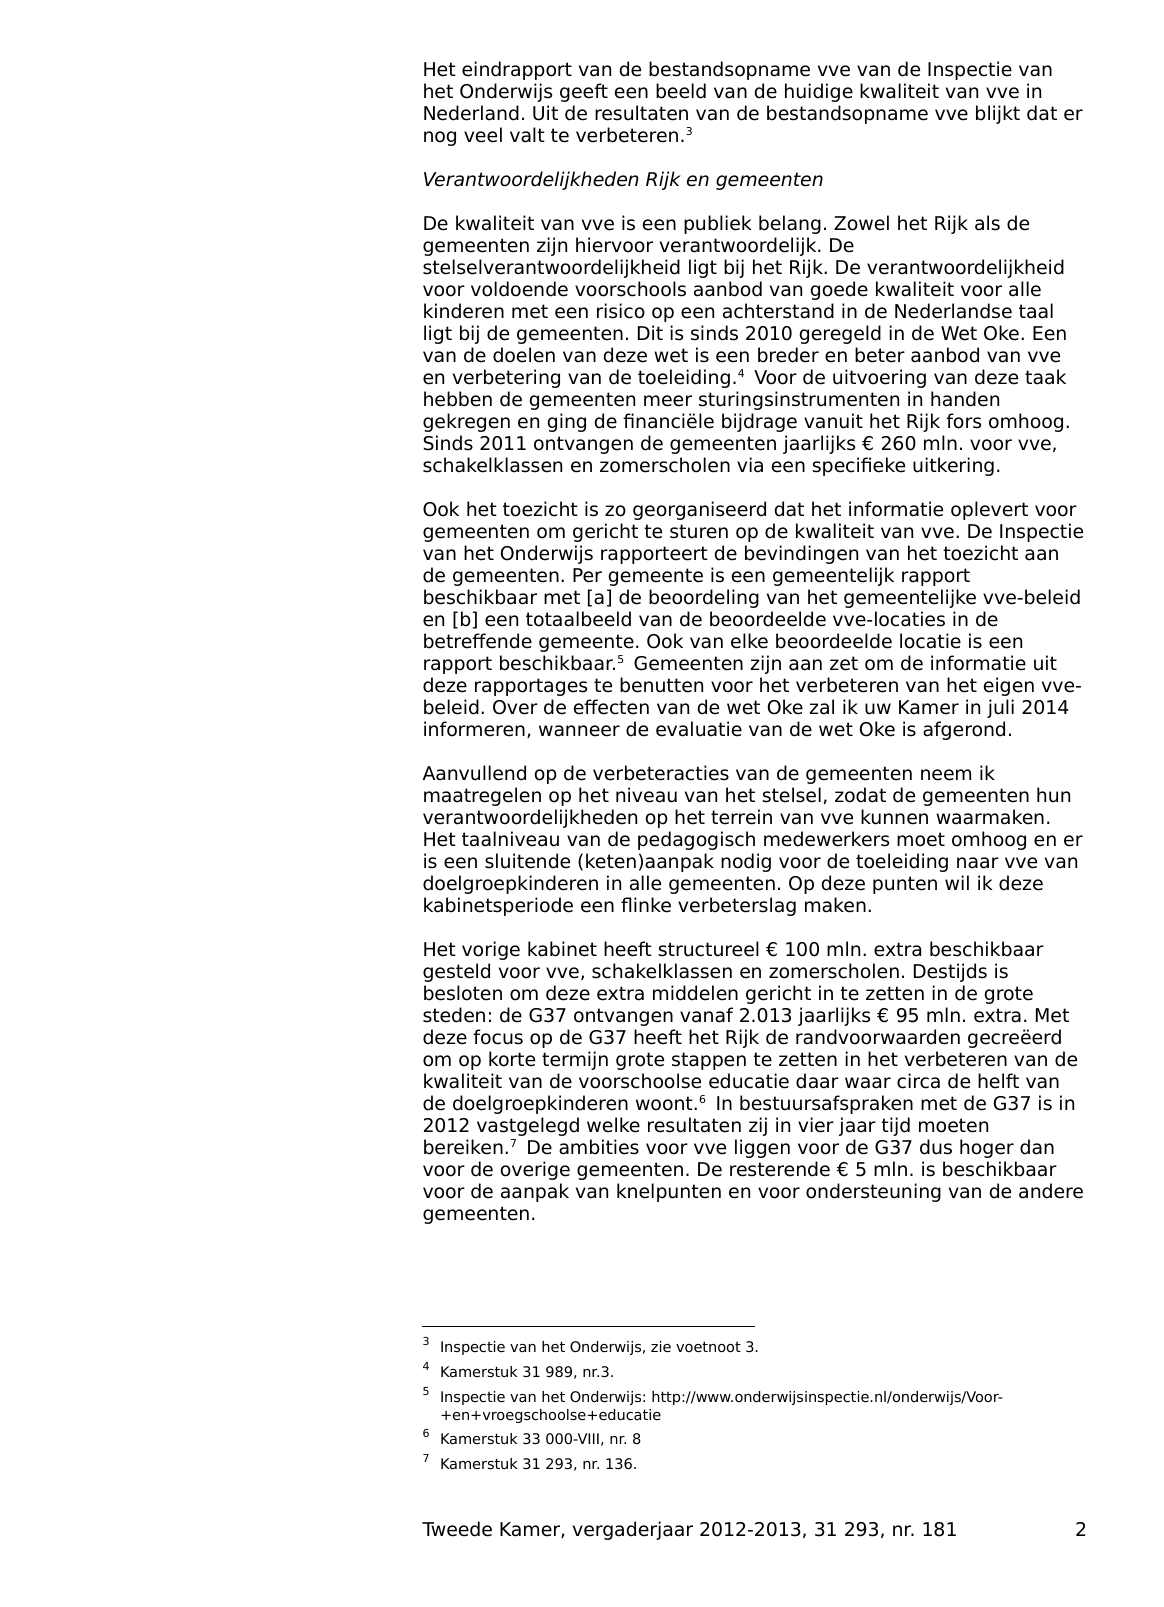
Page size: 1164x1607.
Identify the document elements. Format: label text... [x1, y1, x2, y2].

text Ook het toezicht is zo georganiseerd dat het informatie oplevert voor gemeenten om gericht te sturen op de kwaliteit van vve. De Inspectie van het Onderwijs rapporteert de bevindingen van het toezicht aan de gemeenten. Per gemeente is een gemeentelijk rapport beschikbaar met [a] de beoordeling van het gemeentelijke vve-beleid en [b] een totaalbeeld van de beoordeelde vve-locaties in de betreffende gemeente. Ook van elke beoordeelde locatie is een rapport beschikbaar. Gemeenten zijn aan zet om de informatie uit deze rapportages te benutten voor het verbeteren van het eigen vve-beleid. Over de effecten van de wet Oke zal ik uw Kamer in juli 2014 informeren, wanneer de evaluatie van de wet Oke is afgerond. [422, 499, 1087, 741]
text Kamerstuk 33 000-VIII, nr. 8 [422, 1427, 1087, 1449]
text Het eindrapport van de bestandsopname vve van de Inspectie van het Onderwijs geeft een beeld van de huidige kwaliteit van vve in Nederland. Uit de resultaten van de bestandsopname vve blijkt dat er nog veel valt te verbeteren. [422, 59, 1087, 147]
text Het vorige kabinet heeft structureel € 100 mln. extra beschikbaar gesteld voor vve, schakelklassen en zomerscholen. Destijds is besloten om deze extra middelen gericht in te zetten in de grote steden: de G37 ontvangen vanaf 2.013 jaarlijks € 95 mln. extra. Met deze focus op de G37 heeft het Rijk de randvoorwaarden gecreëerd om op korte termijn grote stappen te zetten in het verbeteren van de kwaliteit van de voorschoolse educatie daar waar circa de helft van de doelgroepkinderen woont. In bestuursafspraken met de G37 is in 2012 vastgelegd welke resultaten zij in vier jaar tijd moeten bereiken. De ambities voor vve liggen voor de G37 dus hoger dan voor de overige gemeenten. De resterende € 5 mln. is beschikbaar voor de aanpak van knelpunten en voor ondersteuning van de andere gemeenten. [422, 939, 1087, 1225]
text Kamerstuk 31 293, nr. 136. [422, 1452, 1087, 1474]
text Kamerstuk 31 989, nr.3. [422, 1360, 1087, 1382]
text Aanvullend op de verbeteracties van de gemeenten neem ik maatregelen op het niveau van het stelsel, zodat de gemeenten hun verantwoordelijkheden op het terrein van vve kunnen waarmaken. Het taalniveau van de pedagogisch medewerkers moet omhoog en er is een sluitende (keten)aanpak nodig voor de toeleiding naar vve van doelgroepkinderen in alle gemeenten. Op deze punten wil ik deze kabinetsperiode een flinke verbeterslag maken. [422, 763, 1087, 917]
subtitle Verantwoordelijkheden Rijk en gemeenten [422, 169, 1087, 191]
text Inspectie van het Onderwijs: http://www.onderwijsinspectie.nl/onderwijs/Voor-+en+vroegschoolse+educatie [422, 1385, 1087, 1424]
text Inspectie van het Onderwijs, zie voetnoot 3. [422, 1335, 1087, 1357]
text De kwaliteit van vve is een publiek belang. Zowel het Rijk als de gemeenten zijn hiervoor verantwoordelijk. De stelselverantwoordelijkheid ligt bij het Rijk. De verantwoordelijkheid voor voldoende voorschools aanbod van goede kwaliteit voor alle kinderen met een risico op een achterstand in de Nederlandse taal ligt bij de gemeenten. Dit is sinds 2010 geregeld in de Wet Oke. Een van de doelen van deze wet is een breder en beter aanbod van vve en verbetering van de toeleiding. Voor de uitvoering van deze taak hebben de gemeenten meer sturingsinstrumenten in handen gekregen en ging de financiële bijdrage vanuit het Rijk fors omhoog. Sinds 2011 ontvangen de gemeenten jaarlijks € 260 mln. voor vve, schakelklassen en zomerscholen via een specifieke uitkering. [422, 213, 1087, 477]
